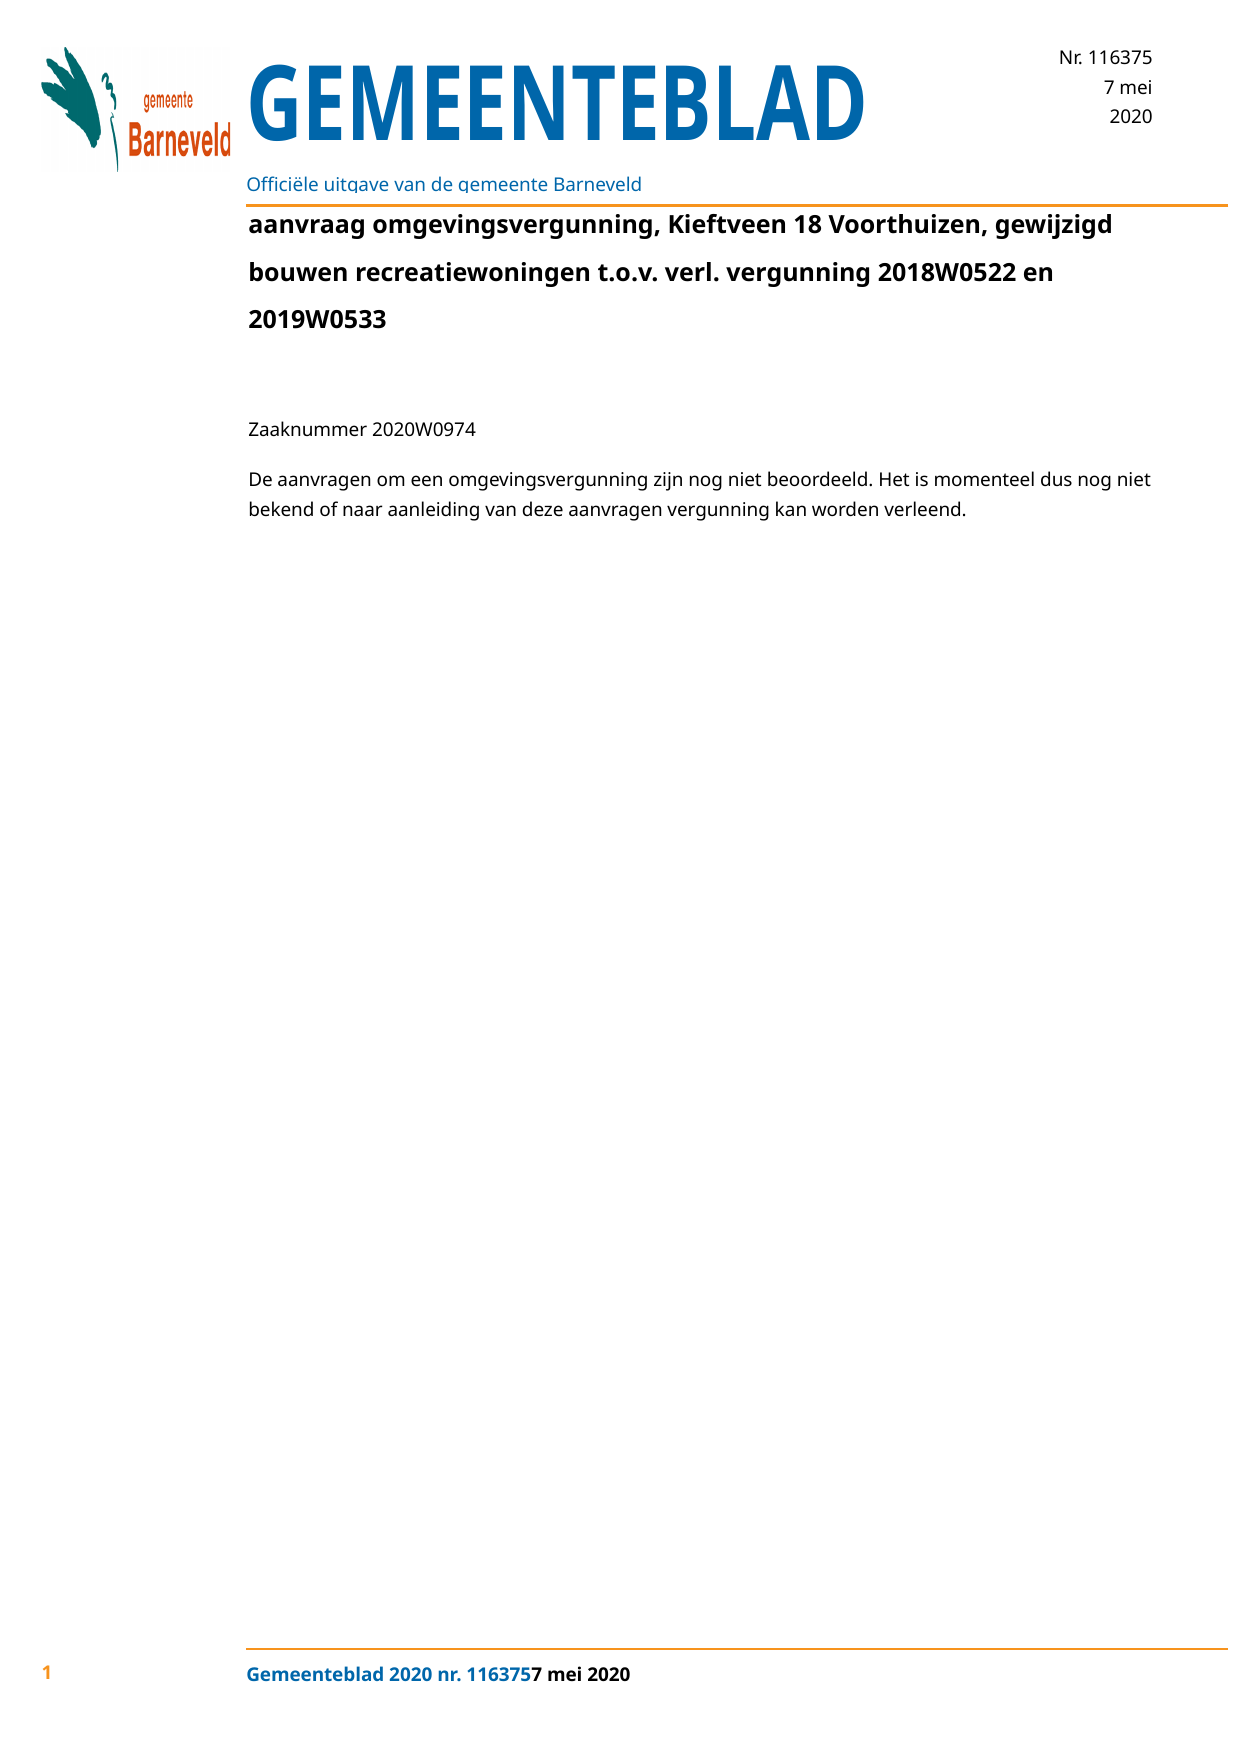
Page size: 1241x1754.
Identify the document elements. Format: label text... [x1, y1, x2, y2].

text aanvraag omgevingsvergunning, Kieftveen 18 Voorthuizen, gewijzigd bouwen recreatiewoningen t.o.v. verl. vergunning 2018W0522 en 2019W0533 [248, 207, 1152, 336]
text Zaaknummer 2020W0974 [248, 416, 1152, 442]
text De aanvragen om een omgevingsvergunning zijn nog niet beoordeeld. Het is momenteel dus nog niet bekend of naar aanleiding van deze aanvragen vergunning kan worden verleend. [248, 466, 1152, 522]
picture [41, 47, 231, 172]
